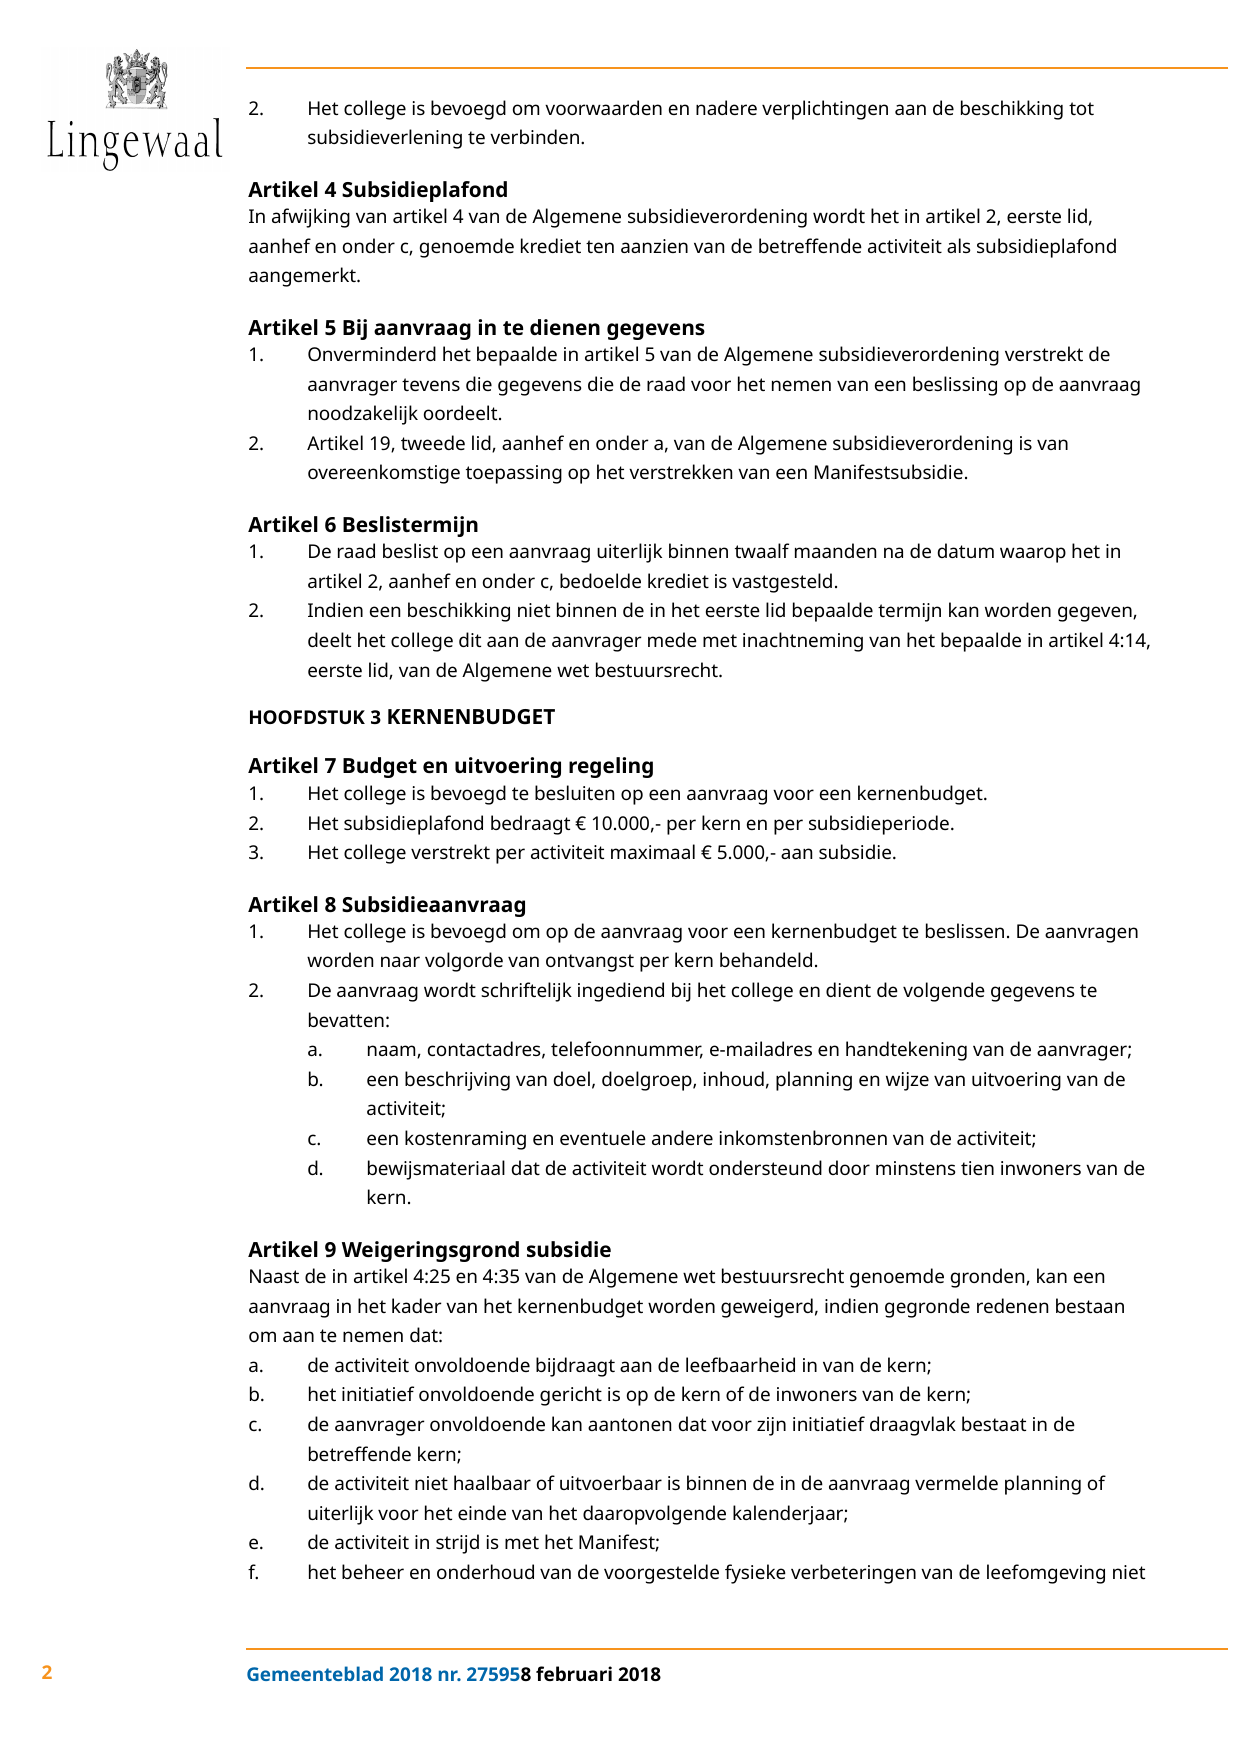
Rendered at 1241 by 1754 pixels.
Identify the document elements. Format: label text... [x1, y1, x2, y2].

text Naast de in artikel 4:25 en 4:35 van de Algemene wet bestuursrecht genoemde gronden, kan een aanvraag in het kader van het kernenbudget worden geweigerd, indien gegronde redenen bestaan om aan te nemen dat: [248, 1263, 1152, 1348]
list De raad beslist op een aanvraag uiterlijk binnen twaalf maanden na de datum waarop het in artikel 2, aanhef en onder c, bedoelde krediet is vastgesteld. [248, 538, 1152, 594]
list de aanvrager onvoldoende kan aantonen dat voor zijn initiatief draagvlak bestaat in de betreffende kern; [248, 1411, 1152, 1466]
list De aanvraag wordt schriftelijk ingediend bij het college en dient de volgende gegevens te bevatten: [248, 977, 1152, 1033]
text Artikel 8 Subsidieaanvraag [248, 890, 1152, 918]
list Indien een beschikking niet binnen de in het eerste lid bepaalde termijn kan worden gegeven, deelt het college dit aan de aanvrager mede met inachtneming van het bepaalde in artikel 4:14, eerste lid, van de Algemene wet bestuursrecht. [248, 598, 1152, 682]
list naam, contactadres, telefoonnummer, e-mailadres en handtekening van de aanvrager; [307, 1036, 1152, 1062]
list Artikel 19, tweede lid, aanhef en onder a, van de Algemene subsidieverordening is van overeenkomstige toepassing op het verstrekken van een Manifestsubsidie. [248, 430, 1152, 485]
text In afwijking van artikel 4 van de Algemene subsidieverordening wordt het in artikel 2, eerste lid, aanhef en onder c, genoemde krediet ten aanzien van de betreffende activiteit als subsidieplafond aangemerkt. [248, 203, 1152, 288]
list de activiteit onvoldoende bijdraagt aan de leefbaarheid in van de kern; [248, 1352, 1152, 1378]
picture [41, 47, 231, 172]
list bewijsmateriaal dat de activiteit wordt ondersteund door minstens tien inwoners van de kern. [307, 1155, 1152, 1210]
list een kostenraming en eventuele andere inkomstenbronnen van de activiteit; [307, 1125, 1152, 1151]
text Artikel 6 Beslistermijn [248, 510, 1152, 538]
list Het college is bevoegd om op de aanvraag voor een kernenbudget te beslissen. De aanvragen worden naar volgorde van ontvangst per kern behandeld. [248, 918, 1152, 973]
list Het college is bevoegd te besluiten op een aanvraag voor een kernenbudget. [248, 780, 1152, 806]
text Artikel 4 Subsidieplafond [248, 175, 1152, 203]
list Onverminderd het bepaalde in artikel 5 van de Algemene subsidieverordening verstrekt de aanvrager tevens die gegevens die de raad voor het nemen van een beslissing op de aanvraag noodzakelijk oordeelt. [248, 341, 1152, 426]
list Het subsidieplafond bedraagt € 10.000,- per kern en per subsidieperiode. [248, 810, 1152, 835]
list Het college verstrekt per activiteit maximaal € 5.000,- aan subsidie. [248, 839, 1152, 865]
list het beheer en onderhoud van de voorgestelde fysieke verbeteringen van de leefomgeving niet [248, 1559, 1152, 1585]
list Het college is bevoegd om voorwaarden en nadere verplichtingen aan de beschikking tot subsidieverlening te verbinden. [248, 95, 1152, 150]
list het initiatief onvoldoende gericht is op de kern of de inwoners van de kern; [248, 1382, 1152, 1407]
text HOOFDSTUK 3 KERNENBUDGET [248, 702, 1152, 731]
list de activiteit in strijd is met het Manifest; [248, 1529, 1152, 1555]
list de activiteit niet haalbaar of uitvoerbaar is binnen de in de aanvraag vermelde planning of uiterlijk voor het einde van het daaropvolgende kalenderjaar; [248, 1470, 1152, 1526]
text Artikel 9 Weigeringsgrond subsidie [248, 1235, 1152, 1263]
list een beschrijving van doel, doelgroep, inhoud, planning en wijze van uitvoering van de activiteit; [307, 1066, 1152, 1121]
text Artikel 5 Bij aanvraag in te dienen gegevens [248, 313, 1152, 341]
text Artikel 7 Budget en uitvoering regeling [248, 752, 1152, 780]
